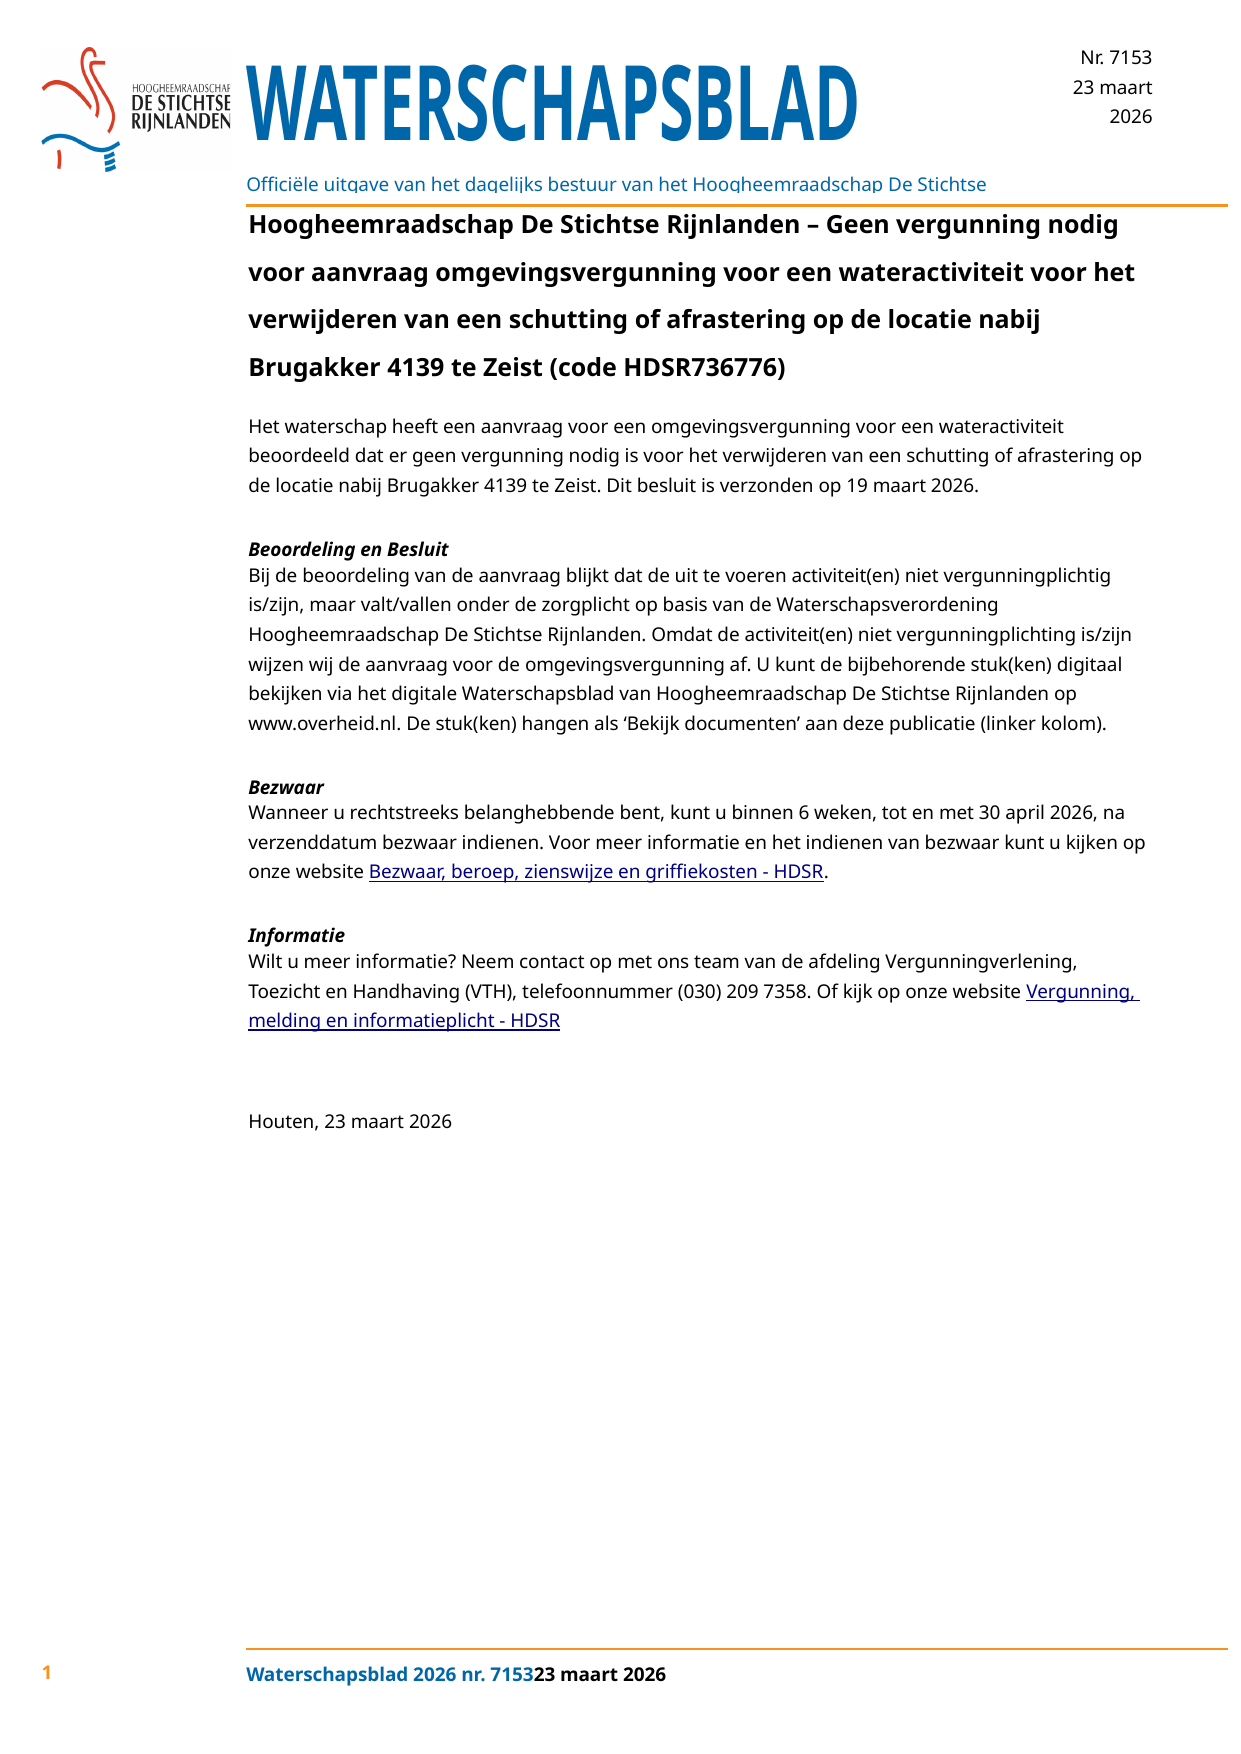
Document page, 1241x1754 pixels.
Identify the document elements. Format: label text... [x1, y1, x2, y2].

text Wilt u meer informatie? Neem contact op met ons team van de afdeling Vergunningverlening, Toezicht en Handhaving (VTH), telefoonnummer (030) 209 7358. Of kijk op onze website Vergunning, melding en informatieplicht - HDSR [248, 948, 1152, 1033]
picture [41, 47, 231, 172]
text Beoordeling en Besluit [248, 536, 1152, 562]
text Bezwaar [248, 774, 1152, 799]
text Bij de beoordeling van de aanvraag blijkt dat de uit te voeren activiteit(en) niet vergunningplichtig is/zijn, maar valt/vallen onder de zorgplicht op basis van de Waterschapsverordening Hoogheemraadschap De Stichtse Rijnlanden. Omdat de activiteit(en) niet vergunningplichting is/zijn wijzen wij de aanvraag voor de omgevingsvergunning af. U kunt de bijbehorende stuk(ken) digitaal bekijken via het digitale Waterschapsblad van Hoogheemraadschap De Stichtse Rijnlanden op www.overheid.nl. De stuk(ken) hangen als ‘Bekijk documenten’ aan deze publicatie (linker kolom). [248, 562, 1152, 736]
text Hoogheemraadschap De Stichtse Rijnlanden – Geen vergunning nodig voor aanvraag omgevingsvergunning voor een wateractiviteit voor het verwijderen van een schutting of afrastering op de locatie nabij Brugakker 4139 te Zeist (code HDSR736776) [248, 207, 1152, 384]
text Informatie [248, 923, 1152, 948]
text Het waterschap heeft een aanvraag voor een omgevingsvergunning voor een wateractiviteit beoordeeld dat er geen vergunning nodig is voor het verwijderen van een schutting of afrastering op de locatie nabij Brugakker 4139 te Zeist. Dit besluit is verzonden op 19 maart 2026. [248, 413, 1152, 498]
text Houten, 23 maart 2026 [248, 1108, 1152, 1134]
text Wanneer u rechtstreeks belanghebbende bent, kunt u binnen 6 weken, tot en met 30 april 2026, na verzenddatum bezwaar indienen. Voor meer informatie en het indienen van bezwaar kunt u kijken op onze website Bezwaar, beroep, zienswijze en griffiekosten - HDSR. [248, 799, 1152, 884]
